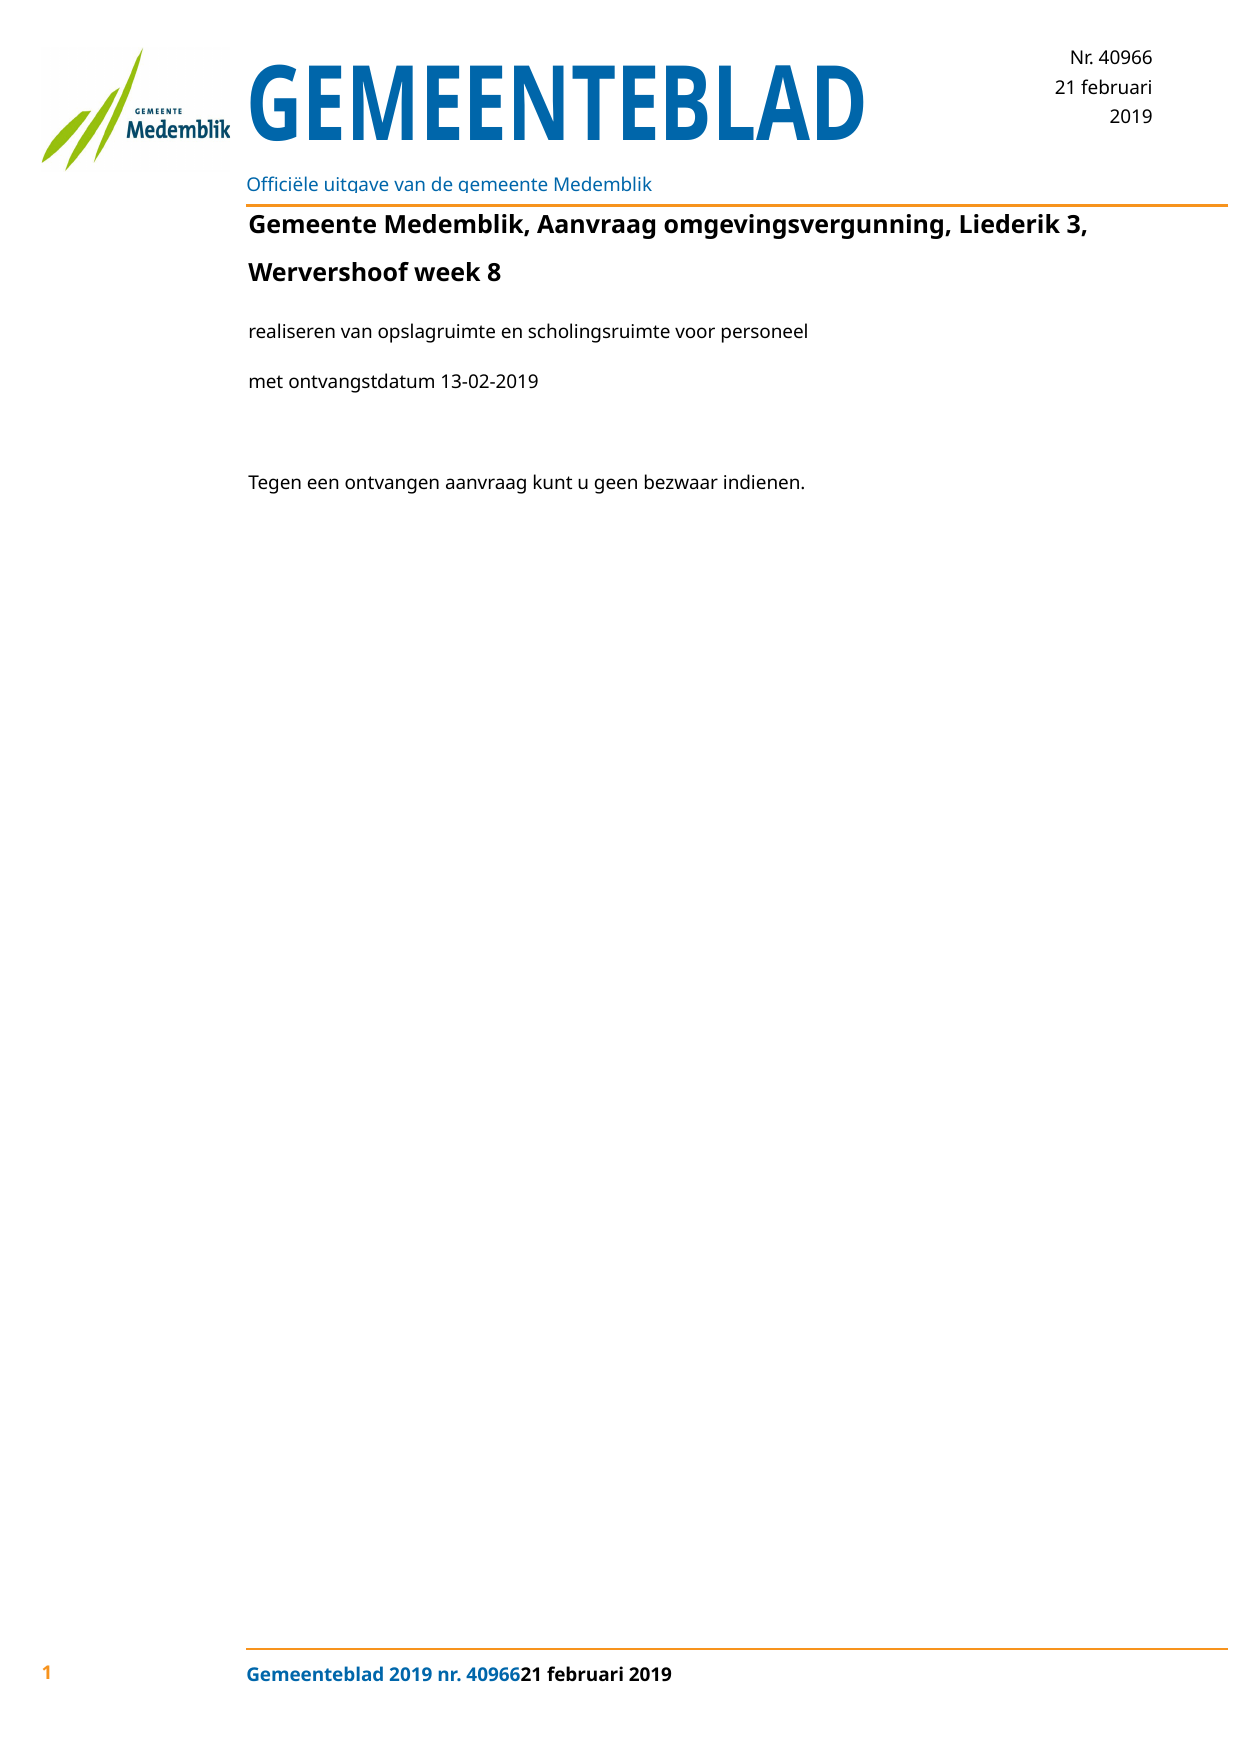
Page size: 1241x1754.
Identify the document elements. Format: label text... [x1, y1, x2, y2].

picture [41, 47, 231, 172]
text Tegen een ontvangen aanvraag kunt u geen bezwaar indienen. [248, 469, 1152, 495]
text met ontvangstdatum 13-02-2019 [248, 368, 1152, 394]
text realiseren van opslagruimte en scholingsruimte voor personeel [248, 318, 1152, 344]
text Gemeente Medemblik, Aanvraag omgevingsvergunning, Liederik 3, Wervershoof week 8 [248, 207, 1152, 288]
